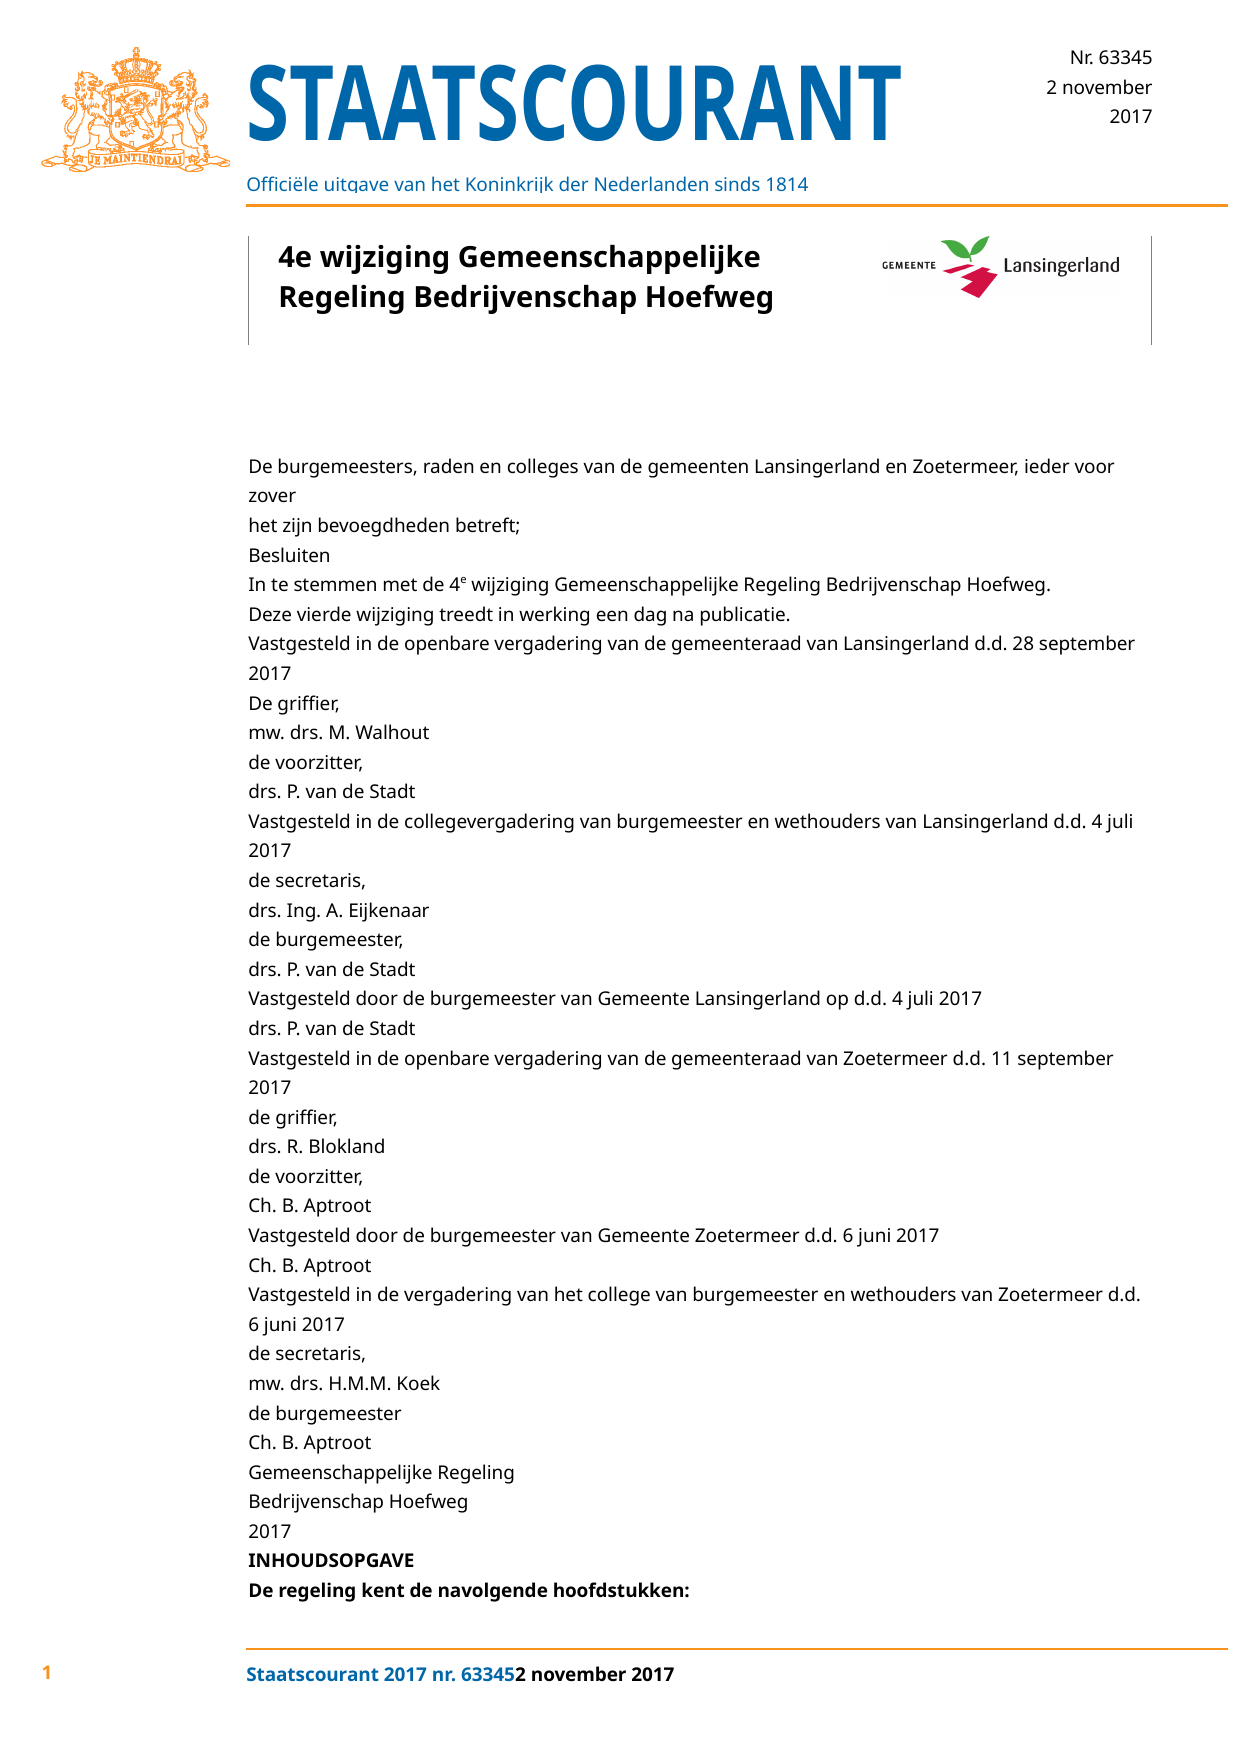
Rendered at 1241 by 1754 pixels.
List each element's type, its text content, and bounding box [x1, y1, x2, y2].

text Besluiten [248, 542, 1152, 568]
picture [41, 47, 231, 172]
text De griffier, [248, 690, 1152, 716]
text het zijn bevoegdheden betreft; [248, 512, 1152, 538]
text Deze vierde wijziging treedt in werking een dag na publicatie. [248, 601, 1152, 627]
text drs. R. Blokland [248, 1133, 1152, 1159]
text Vastgesteld in de openbare vergadering van de gemeenteraad van Lansingerland d.d. 28 september 2017 [248, 631, 1152, 686]
text Vastgesteld in de collegevergadering van burgemeester en wethouders van Lansingerland d.d. 4 juli 2017 [248, 808, 1152, 863]
text de griffier, [248, 1104, 1152, 1130]
table_header [850, 236, 1151, 345]
text In te stemmen met de 4e wijziging Gemeenschappelijke Regeling Bedrijvenschap Hoefweg. [248, 571, 1152, 597]
text mw. drs. M. Walhout [248, 719, 1152, 745]
text drs. P. van de Stadt [248, 778, 1152, 804]
text drs. Ing. A. Eijkenaar [248, 897, 1152, 923]
text drs. P. van de Stadt [248, 956, 1152, 982]
text de secretaris, [248, 867, 1152, 893]
text de burgemeester, [248, 926, 1152, 952]
text Gemeenschappelijke Regeling [248, 1459, 1152, 1485]
table_header 4e wijziging Gemeenschappelijke Regeling Bedrijvenschap Hoefweg [249, 236, 850, 345]
text Vastgesteld door de burgemeester van Gemeente Lansingerland op d.d. 4 juli 2017 [248, 986, 1152, 1011]
text Vastgesteld door de burgemeester van Gemeente Zoetermeer d.d. 6 juni 2017 [248, 1222, 1152, 1248]
text drs. P. van de Stadt [248, 1015, 1152, 1041]
text 2017 [248, 1518, 1152, 1544]
text de burgemeester [248, 1400, 1152, 1426]
text Ch. B. Aptroot [248, 1252, 1152, 1278]
text de voorzitter, [248, 749, 1152, 775]
text Ch. B. Aptroot [248, 1429, 1152, 1455]
text Vastgesteld in de openbare vergadering van de gemeenteraad van Zoetermeer d.d. 11 september 2017 [248, 1045, 1152, 1100]
text de secretaris, [248, 1341, 1152, 1366]
text Ch. B. Aptroot [248, 1193, 1152, 1218]
text de voorzitter, [248, 1163, 1152, 1189]
text Bedrijvenschap Hoefweg [248, 1488, 1152, 1514]
picture [882, 236, 1119, 298]
text mw. drs. H.M.M. Koek [248, 1370, 1152, 1396]
text Vastgesteld in de vergadering van het college van burgemeester en wethouders van Zoetermeer d.d. 6 juni 2017 [248, 1281, 1152, 1337]
text INHOUDSOPGAVE [248, 1548, 1152, 1573]
text De burgemeesters, raden en colleges van de gemeenten Lansingerland en Zoetermeer, ieder voor zover [248, 453, 1152, 508]
text De regeling kent de navolgende hoofdstukken: [248, 1577, 1152, 1603]
